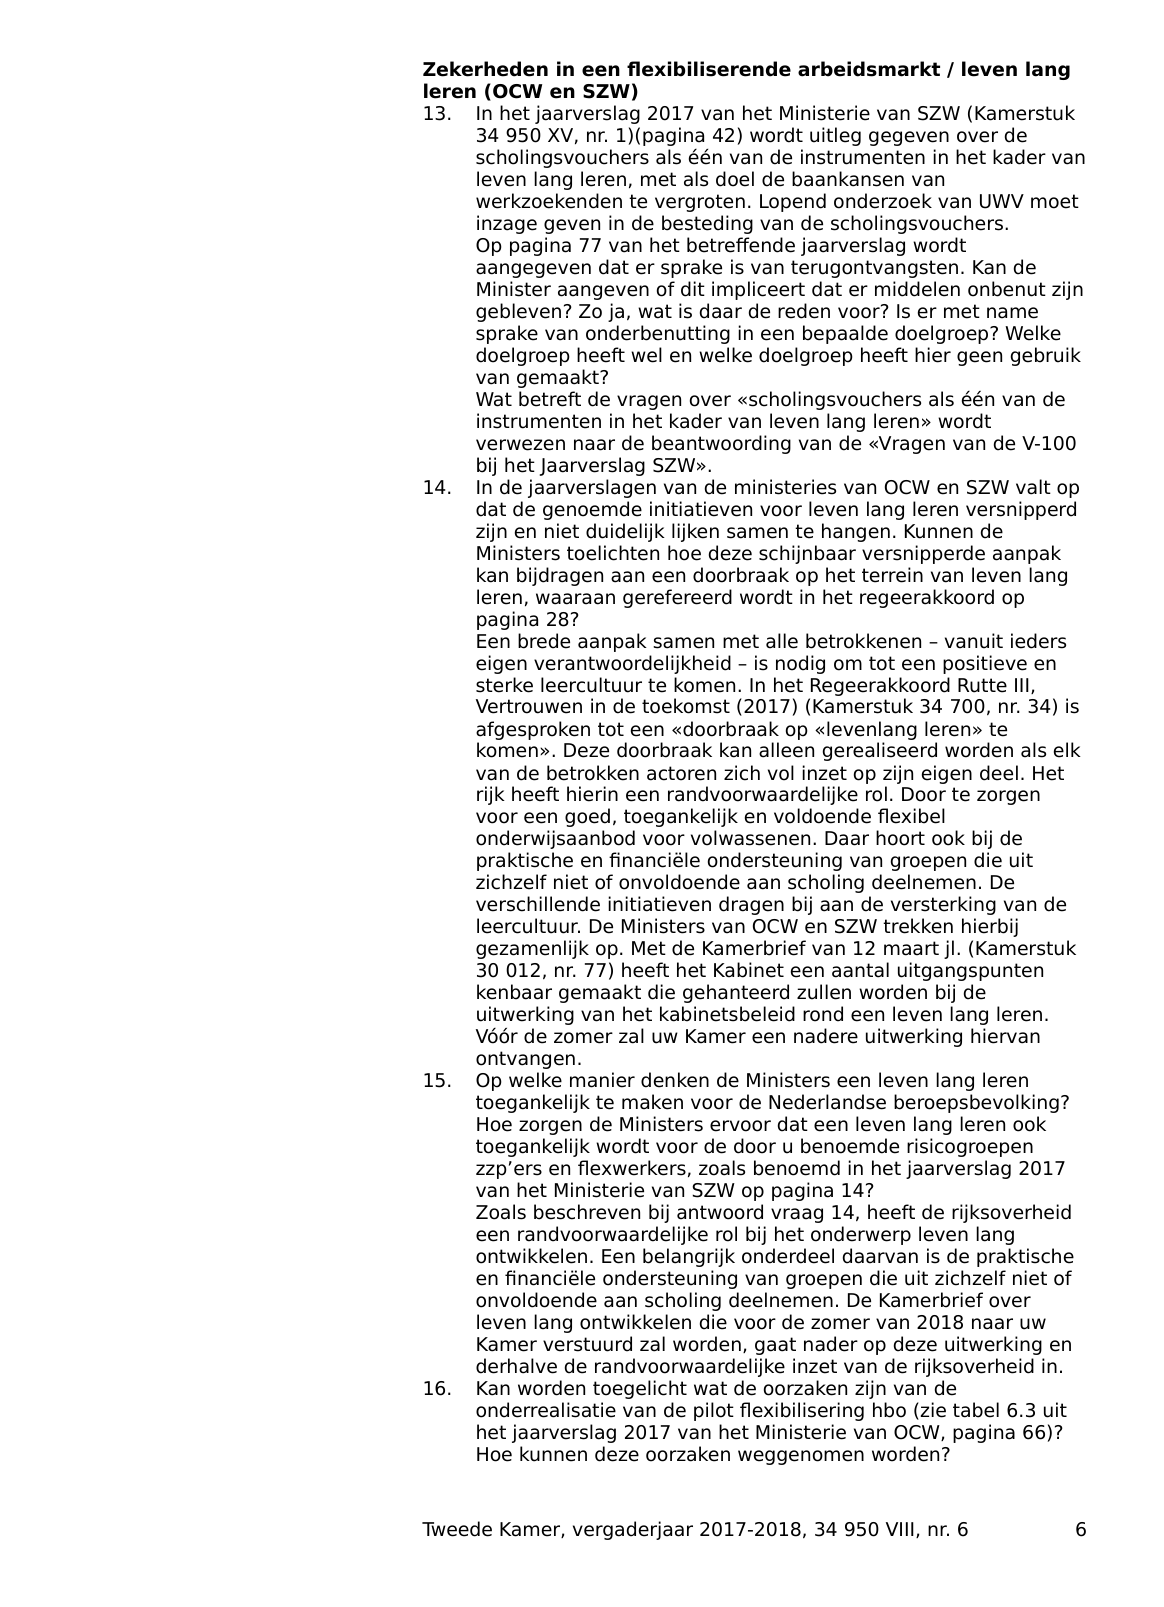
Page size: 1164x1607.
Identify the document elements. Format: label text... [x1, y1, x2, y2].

text 16. Kan worden toegelicht wat de oorzaken zijn van de onderrealisatie van de pilot flexibilisering hbo (zie tabel 6.3 uit het jaarverslag 2017 van het Ministerie van OCW, pagina 66)? Hoe kunnen deze oorzaken weggenomen worden? [422, 1378, 1087, 1466]
text Op pagina 77 van het betreffende jaarverslag wordt aangegeven dat er sprake is van terugontvangsten. Kan de Minister aangeven of dit impliceert dat er middelen onbenut zijn gebleven? Zo ja, wat is daar de reden voor? Is er met name sprake van onderbenutting in een bepaalde doelgroep? Welke doelgroep heeft wel en welke doelgroep heeft hier geen gebruik van gemaakt? [475, 235, 1087, 389]
text Een brede aanpak samen met alle betrokkenen – vanuit ieders eigen verantwoordelijkheid – is nodig om tot een positieve en sterke leercultuur te komen. In het Regeerakkoord Rutte III, Vertrouwen in de toekomst (2017) (Kamerstuk 34 700, nr. 34) is afgesproken tot een «doorbraak op «levenlang leren» te komen». Deze doorbraak kan alleen gerealiseerd worden als elk van de betrokken actoren zich vol inzet op zijn eigen deel. Het rijk heeft hierin een randvoorwaardelijke rol. Door te zorgen voor een goed, toegankelijk en voldoende flexibel onderwijsaanbod voor volwassenen. Daar hoort ook bij de praktische en financiële ondersteuning van groepen die uit zichzelf niet of onvoldoende aan scholing deelnemen. De verschillende initiatieven dragen bij aan de versterking van de leercultuur. De Ministers van OCW en SZW trekken hierbij gezamenlijk op. Met de Kamerbrief van 12 maart jl. (Kamerstuk 30 012, nr. 77) heeft het Kabinet een aantal uitgangspunten kenbaar gemaakt die gehanteerd zullen worden bij de uitwerking van het kabinetsbeleid rond een leven lang leren. Vóór de zomer zal uw Kamer een nadere uitwerking hiervan ontvangen. [475, 631, 1087, 1070]
text 13. In het jaarverslag 2017 van het Ministerie van SZW (Kamerstuk 34 950 XV, nr. 1)(pagina 42) wordt uitleg gegeven over de scholingsvouchers als één van de instrumenten in het kader van leven lang leren, met als doel de baankansen van werkzoekenden te vergroten. Lopend onderzoek van UWV moet inzage geven in de besteding van de scholingsvouchers. [422, 103, 1087, 235]
subtitle Zekerheden in een flexibiliserende arbeidsmarkt / leven lang leren (OCW en SZW) [422, 59, 1087, 103]
text Zoals beschreven bij antwoord vraag 14, heeft de rijksoverheid een randvoorwaardelijke rol bij het onderwerp leven lang ontwikkelen. Een belangrijk onderdeel daarvan is de praktische en financiële ondersteuning van groepen die uit zichzelf niet of onvoldoende aan scholing deelnemen. De Kamerbrief over leven lang ontwikkelen die voor de zomer van 2018 naar uw Kamer verstuurd zal worden, gaat nader op deze uitwerking en derhalve de randvoorwaardelijke inzet van de rijksoverheid in. [475, 1202, 1087, 1378]
text Wat betreft de vragen over «scholingsvouchers als één van de instrumenten in het kader van leven lang leren» wordt verwezen naar de beantwoording van de «Vragen van de V-100 bij het Jaarverslag SZW». [475, 389, 1087, 477]
text 15. Op welke manier denken de Ministers een leven lang leren toegankelijk te maken voor de Nederlandse beroepsbevolking? Hoe zorgen de Ministers ervoor dat een leven lang leren ook toegankelijk wordt voor de door u benoemde risicogroepen zzp’ers en flexwerkers, zoals benoemd in het jaarverslag 2017 van het Ministerie van SZW op pagina 14? [422, 1070, 1087, 1202]
text 14. In de jaarverslagen van de ministeries van OCW en SZW valt op dat de genoemde initiatieven voor leven lang leren versnipperd zijn en niet duidelijk lijken samen te hangen. Kunnen de Ministers toelichten hoe deze schijnbaar versnipperde aanpak kan bijdragen aan een doorbraak op het terrein van leven lang leren, waaraan gerefereerd wordt in het regeerakkoord op pagina 28? [422, 477, 1087, 631]
